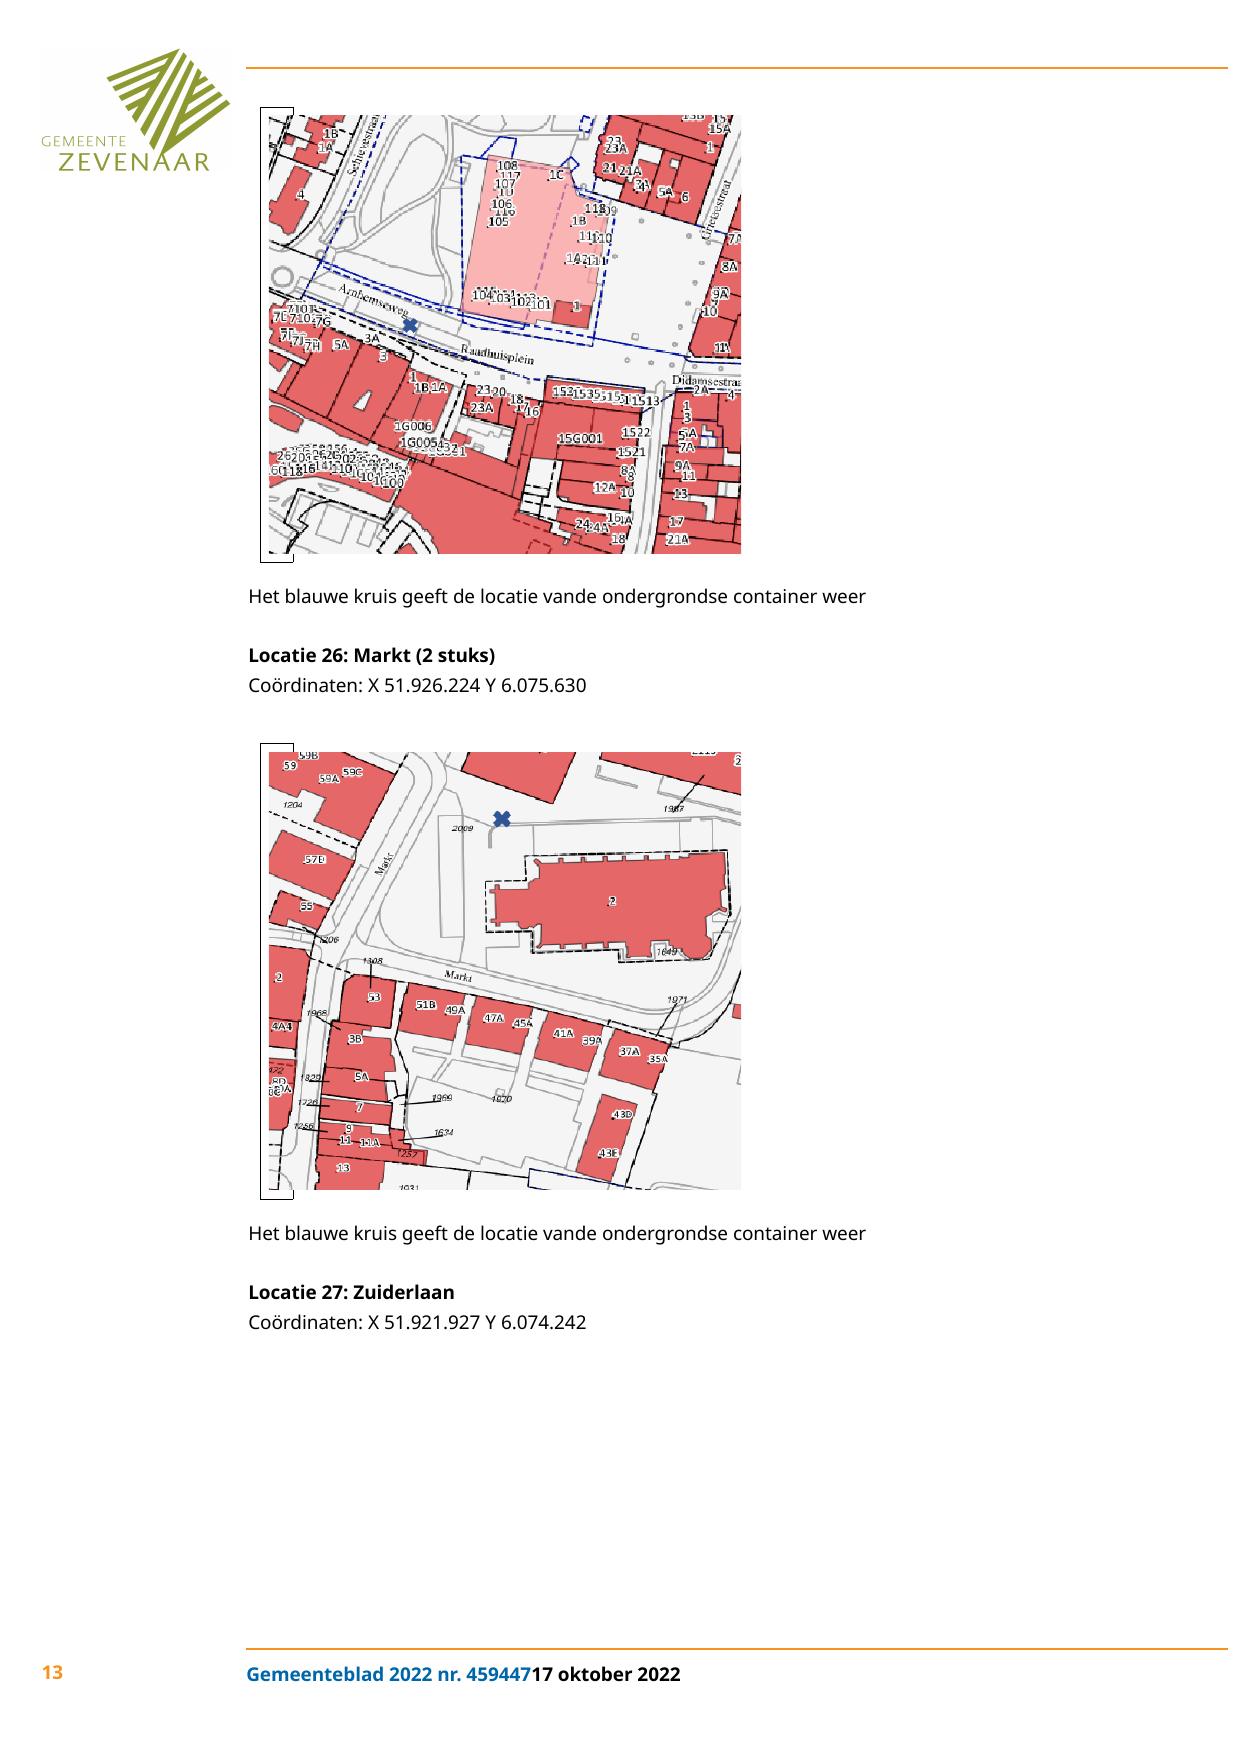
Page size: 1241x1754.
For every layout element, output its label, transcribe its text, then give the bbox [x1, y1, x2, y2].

picture [268, 752, 742, 1190]
text Locatie 26: Markt (2 stuks) [248, 643, 1152, 668]
picture [268, 115, 742, 554]
text Het blauwe kruis geeft de locatie vande ondergrondse container weer [248, 583, 1152, 609]
text Locatie 27: Zuiderlaan [248, 1279, 1152, 1305]
picture [41, 47, 231, 172]
text Coördinaten: X 51.921.927 Y 6.074.242 [248, 1309, 1152, 1335]
text Coördinaten: X 51.926.224 Y 6.075.630 [248, 672, 1152, 698]
text Het blauwe kruis geeft de locatie vande ondergrondse container weer [248, 1220, 1152, 1246]
